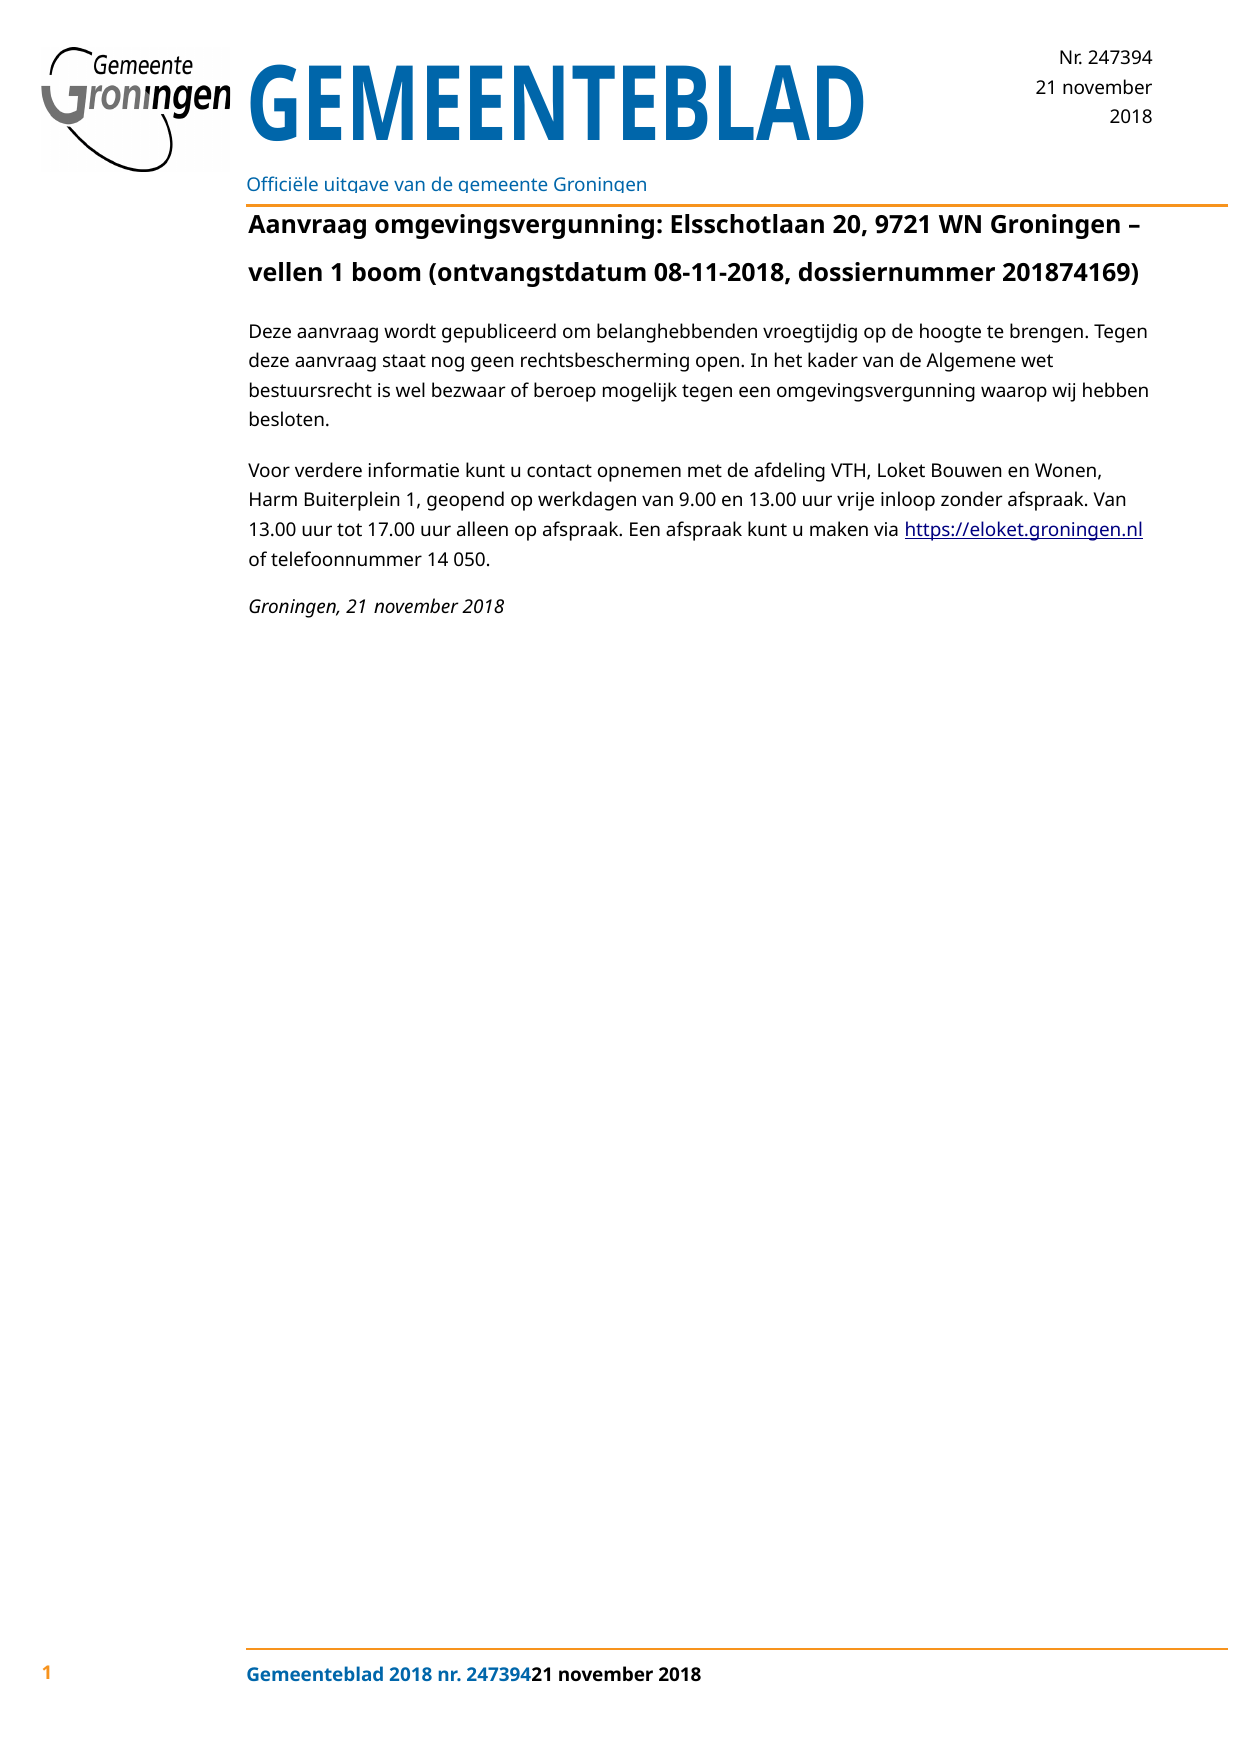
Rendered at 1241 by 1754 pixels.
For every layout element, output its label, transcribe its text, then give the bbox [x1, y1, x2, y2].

text Voor verdere informatie kunt u contact opnemen met de afdeling VTH, Loket Bouwen en Wonen, Harm Buiterplein 1, geopend op werkdagen van 9.00 en 13.00 uur vrije inloop zonder afspraak. Van 13.00 uur tot 17.00 uur alleen op afspraak. Een afspraak kunt u maken via https://eloket.groningen.nl of telefoonnummer 14 050. [248, 457, 1152, 572]
text Groningen, 21 november 2018 [248, 594, 1152, 619]
picture [41, 47, 231, 172]
text Deze aanvraag wordt gepubliceerd om belanghebbenden vroegtijdig op de hoogte te brengen. Tegen deze aanvraag staat nog geen rechtsbescherming open. In het kader van de Algemene wet bestuursrecht is wel bezwaar of beroep mogelijk tegen een omgevingsvergunning waarop wij hebben besloten. [248, 318, 1152, 432]
text Aanvraag omgevingsvergunning: Elsschotlaan 20, 9721 WN Groningen – vellen 1 boom (ontvangstdatum 08-11-2018, dossiernummer 201874169) [248, 207, 1152, 288]
